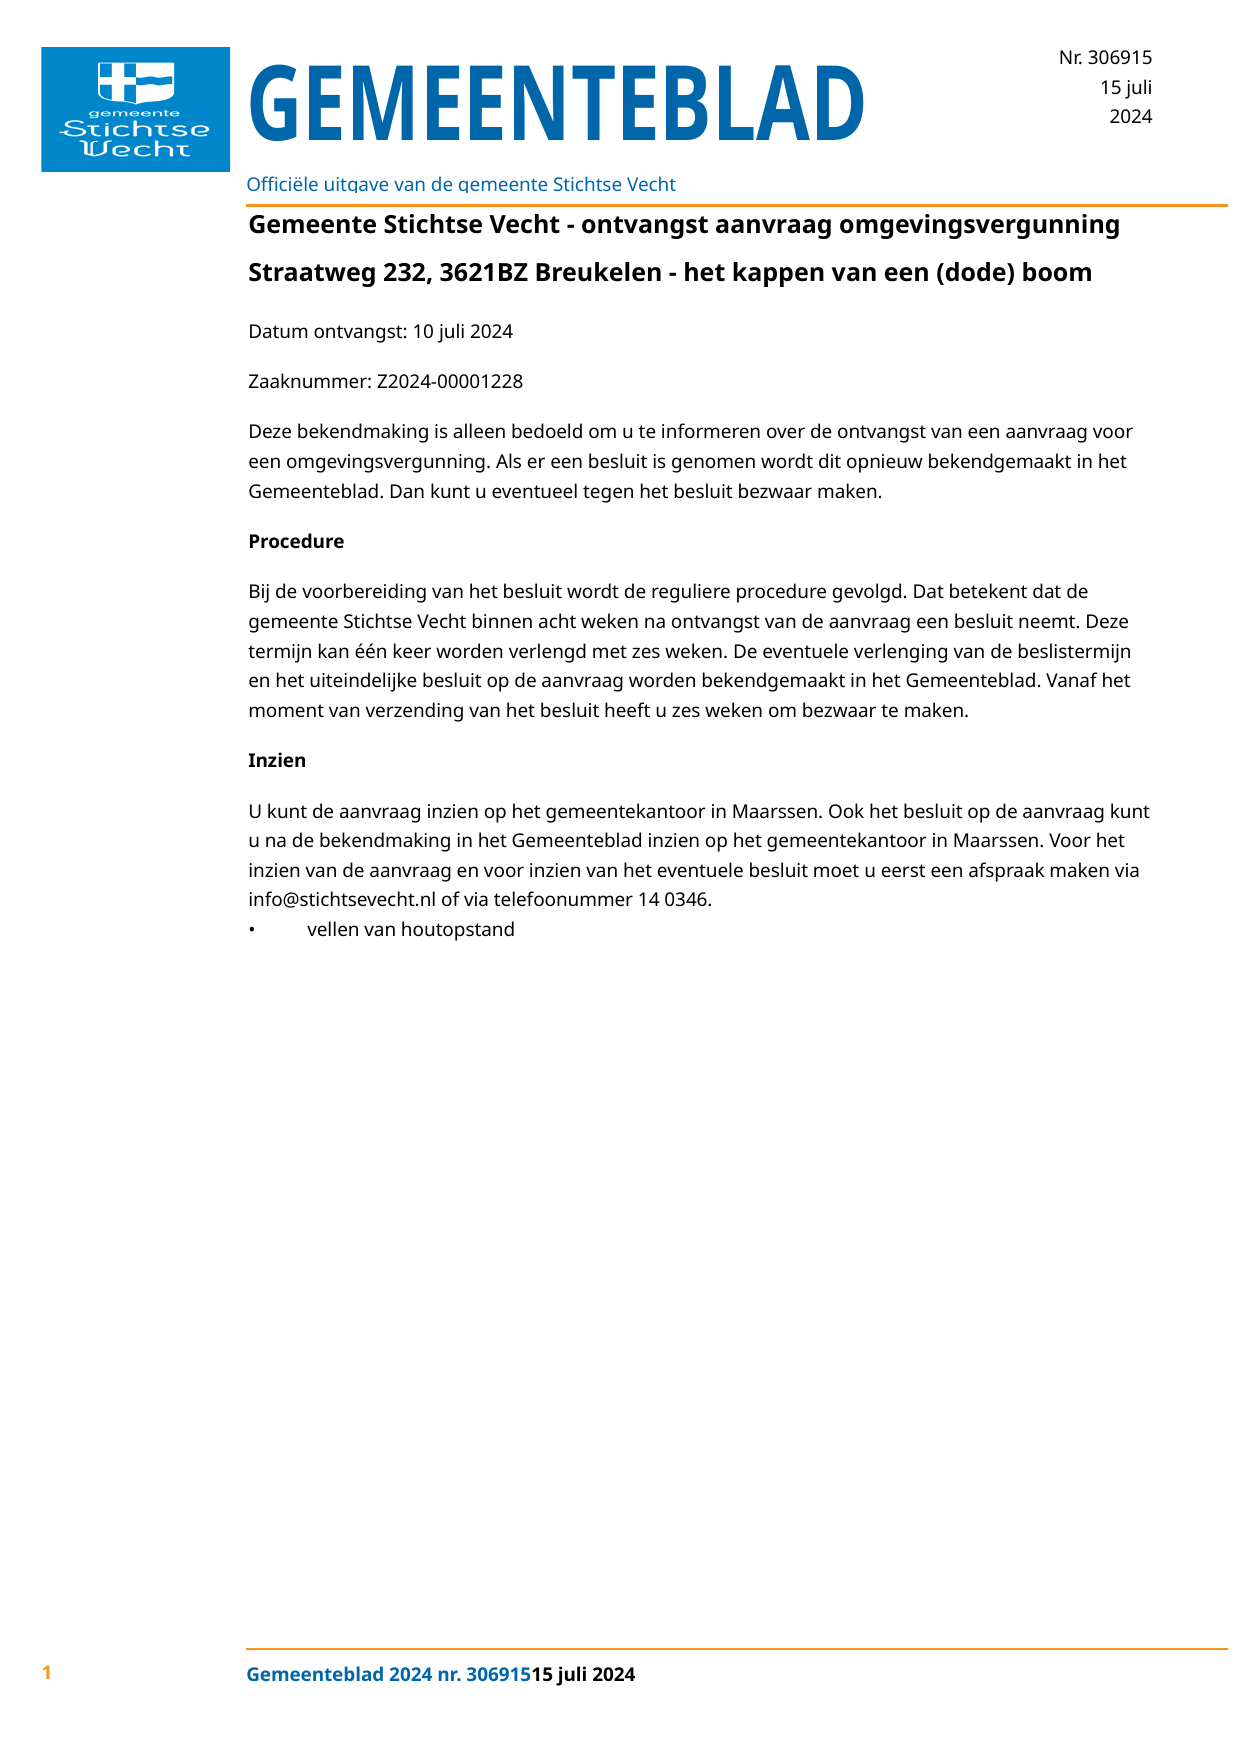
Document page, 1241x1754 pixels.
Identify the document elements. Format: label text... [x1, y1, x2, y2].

text Deze bekendmaking is alleen bedoeld om u te informeren over de ontvangst van een aanvraag voor een omgevingsvergunning. Als er een besluit is genomen wordt dit opnieuw bekendgemaakt in het Gemeenteblad. Dan kunt u eventueel tegen het besluit bezwaar maken. [248, 419, 1152, 504]
text U kunt de aanvraag inzien op het gemeentekantoor in Maarssen. Ook het besluit op de aanvraag kunt u na de bekendmaking in het Gemeenteblad inzien op het gemeentekantoor in Maarssen. Voor het inzien van de aanvraag en voor inzien van het eventuele besluit moet u eerst een afspraak maken via info@stichtsevecht.nl of via telefoonummer 14 0346. [248, 798, 1152, 912]
text Zaaknummer: Z2024-00001228 [248, 368, 1152, 394]
text Gemeente Stichtse Vecht - ontvangst aanvraag omgevingsvergunning Straatweg 232, 3621BZ Breukelen - het kappen van een (dode) boom [248, 207, 1152, 288]
text Bij de voorbereiding van het besluit wordt de reguliere procedure gevolgd. Dat betekent dat de gemeente Stichtse Vecht binnen acht weken na ontvangst van de aanvraag een besluit neemt. Deze termijn kan één keer worden verlengd met zes weken. De eventuele verlenging van de beslistermijn en het uiteindelijke besluit op de aanvraag worden bekendgemaakt in het Gemeenteblad. Vanaf het moment van verzending van het besluit heeft u zes weken om bezwaar te maken. [248, 579, 1152, 723]
text Procedure [248, 528, 1152, 554]
picture [137, 63, 174, 103]
picture [99, 63, 135, 101]
list vellen van houtopstand [248, 916, 1152, 942]
text Inzien [248, 747, 1152, 773]
text Datum ontvangst: 10 juli 2024 [248, 318, 1152, 344]
